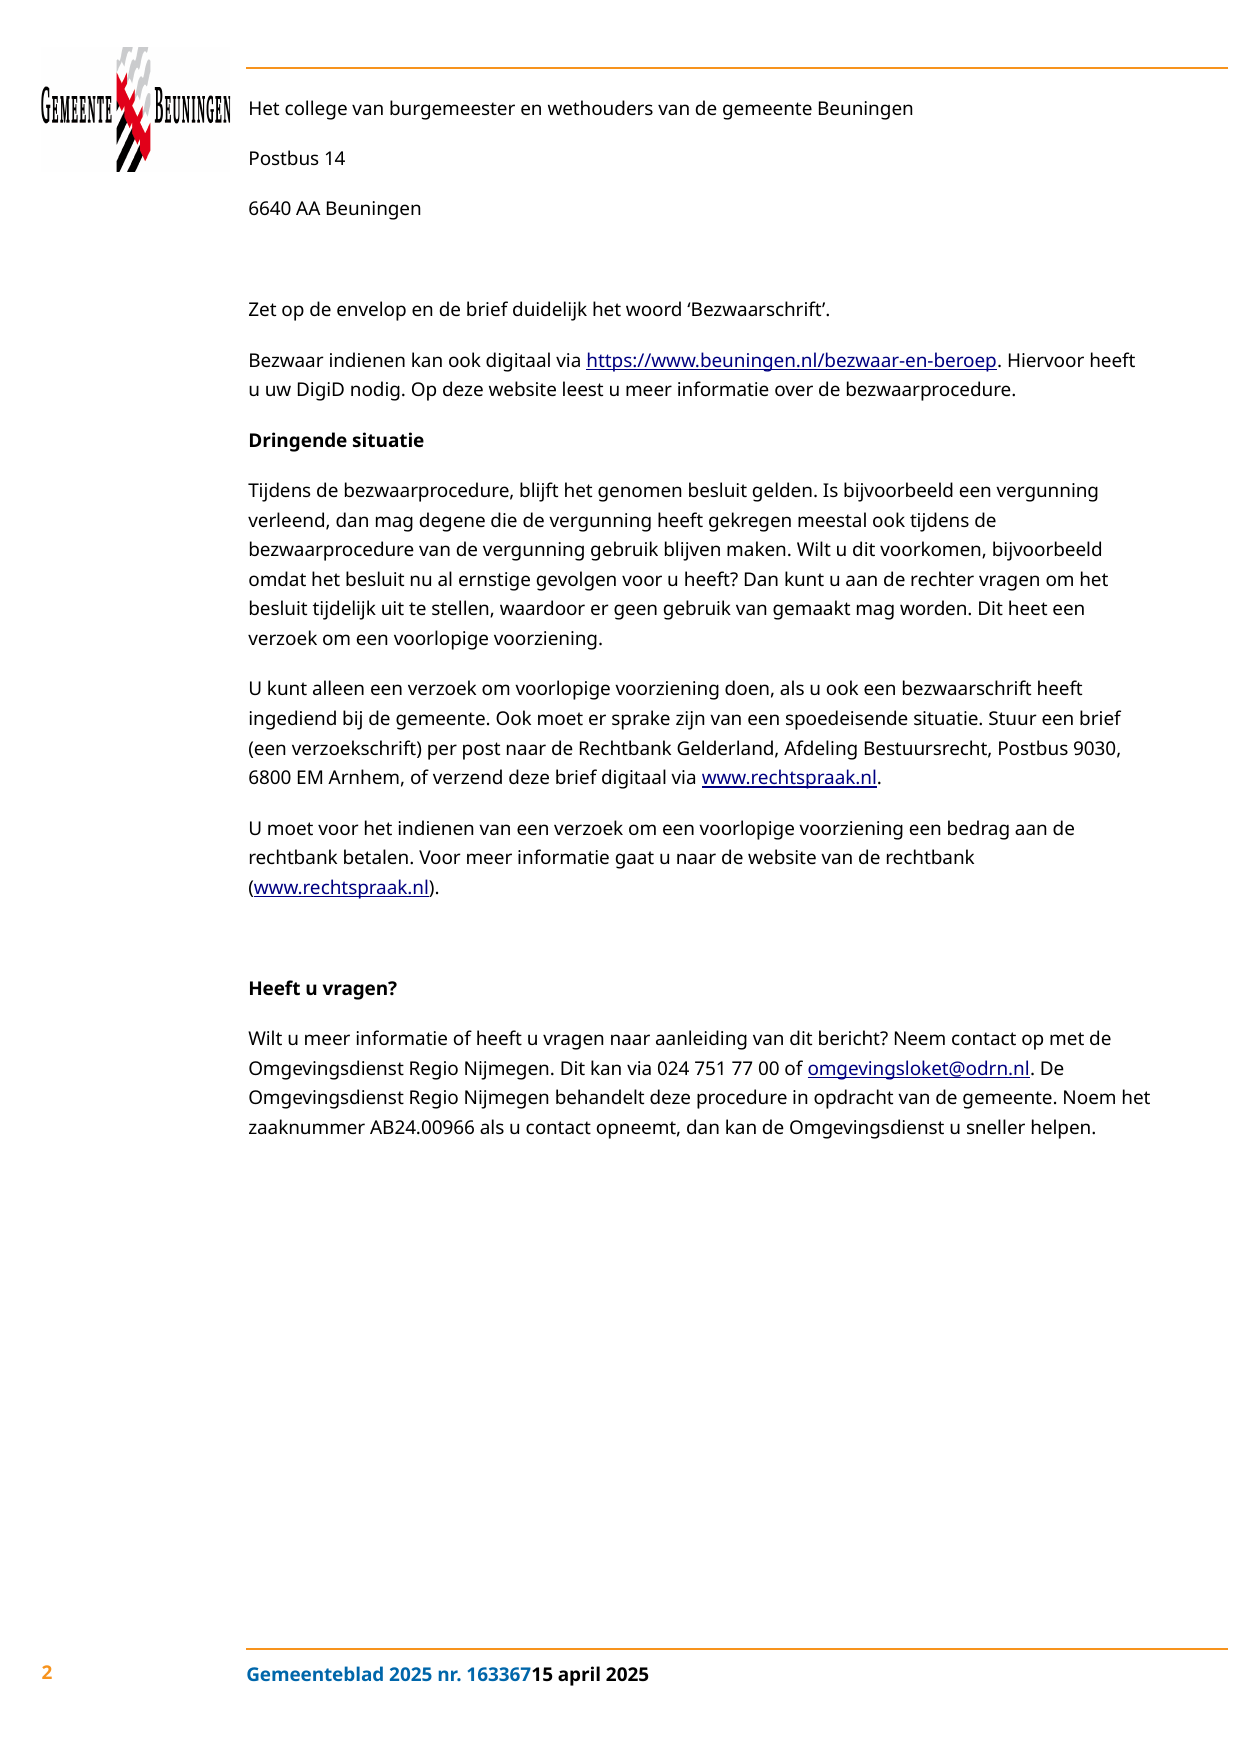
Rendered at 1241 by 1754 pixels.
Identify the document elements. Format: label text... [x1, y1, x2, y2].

text Bezwaar indienen kan ook digitaal via https://www.beuningen.nl/bezwaar-en-beroep. Hiervoor heeft u uw DigiD nodig. Op deze website leest u meer informatie over de bezwaarprocedure. [248, 347, 1152, 402]
text Dringende situatie [248, 427, 1152, 453]
text Zet op de envelop en de brief duidelijk het woord ‘Bezwaarschrift’. [248, 296, 1152, 322]
text Wilt u meer informatie of heeft u vragen naar aanleiding van dit bericht? Neem contact op met de Omgevingsdienst Regio Nijmegen. Dit kan via 024 751 77 00 of omgevingsloket@odrn.nl. De Omgevingsdienst Regio Nijmegen behandelt deze procedure in opdracht van de gemeente. Noem het zaaknummer AB24.00966 als u contact opneemt, dan kan de Omgevingsdienst u sneller helpen. [248, 1025, 1152, 1140]
text Tijdens de bezwaarprocedure, blijft het genomen besluit gelden. Is bijvoorbeeld een vergunning verleend, dan mag degene die de vergunning heeft gekregen meestal ook tijdens de bezwaarprocedure van de vergunning gebruik blijven maken. Wilt u dit voorkomen, bijvoorbeeld omdat het besluit nu al ernstige gevolgen voor u heeft? Dan kunt u aan de rechter vragen om het besluit tijdelijk uit te stellen, waardoor er geen gebruik van gemaakt mag worden. Dit heet een verzoek om een voorlopige voorziening. [248, 477, 1152, 651]
text Postbus 14 [248, 145, 1152, 171]
text Heeft u vragen? [248, 975, 1152, 1001]
picture [41, 47, 231, 172]
text U moet voor het indienen van een verzoek om een voorlopige voorziening een bedrag aan de rechtbank betalen. Voor meer informatie gaat u naar de website van de rechtbank (www.rechtspraak.nl). [248, 815, 1152, 900]
text U kunt alleen een verzoek om voorlopige voorziening doen, als u ook een bezwaarschrift heeft ingediend bij de gemeente. Ook moet er sprake zijn van een spoedeisende situatie. Stuur een brief (een verzoekschrift) per post naar de Rechtbank Gelderland, Afdeling Bestuursrecht, Postbus 9030, 6800 EM Arnhem, of verzend deze brief digitaal via www.rechtspraak.nl. [248, 676, 1152, 790]
text 6640 AA Beuningen [248, 196, 1152, 221]
text Het college van burgemeester en wethouders van de gemeente Beuningen [248, 95, 1152, 121]
